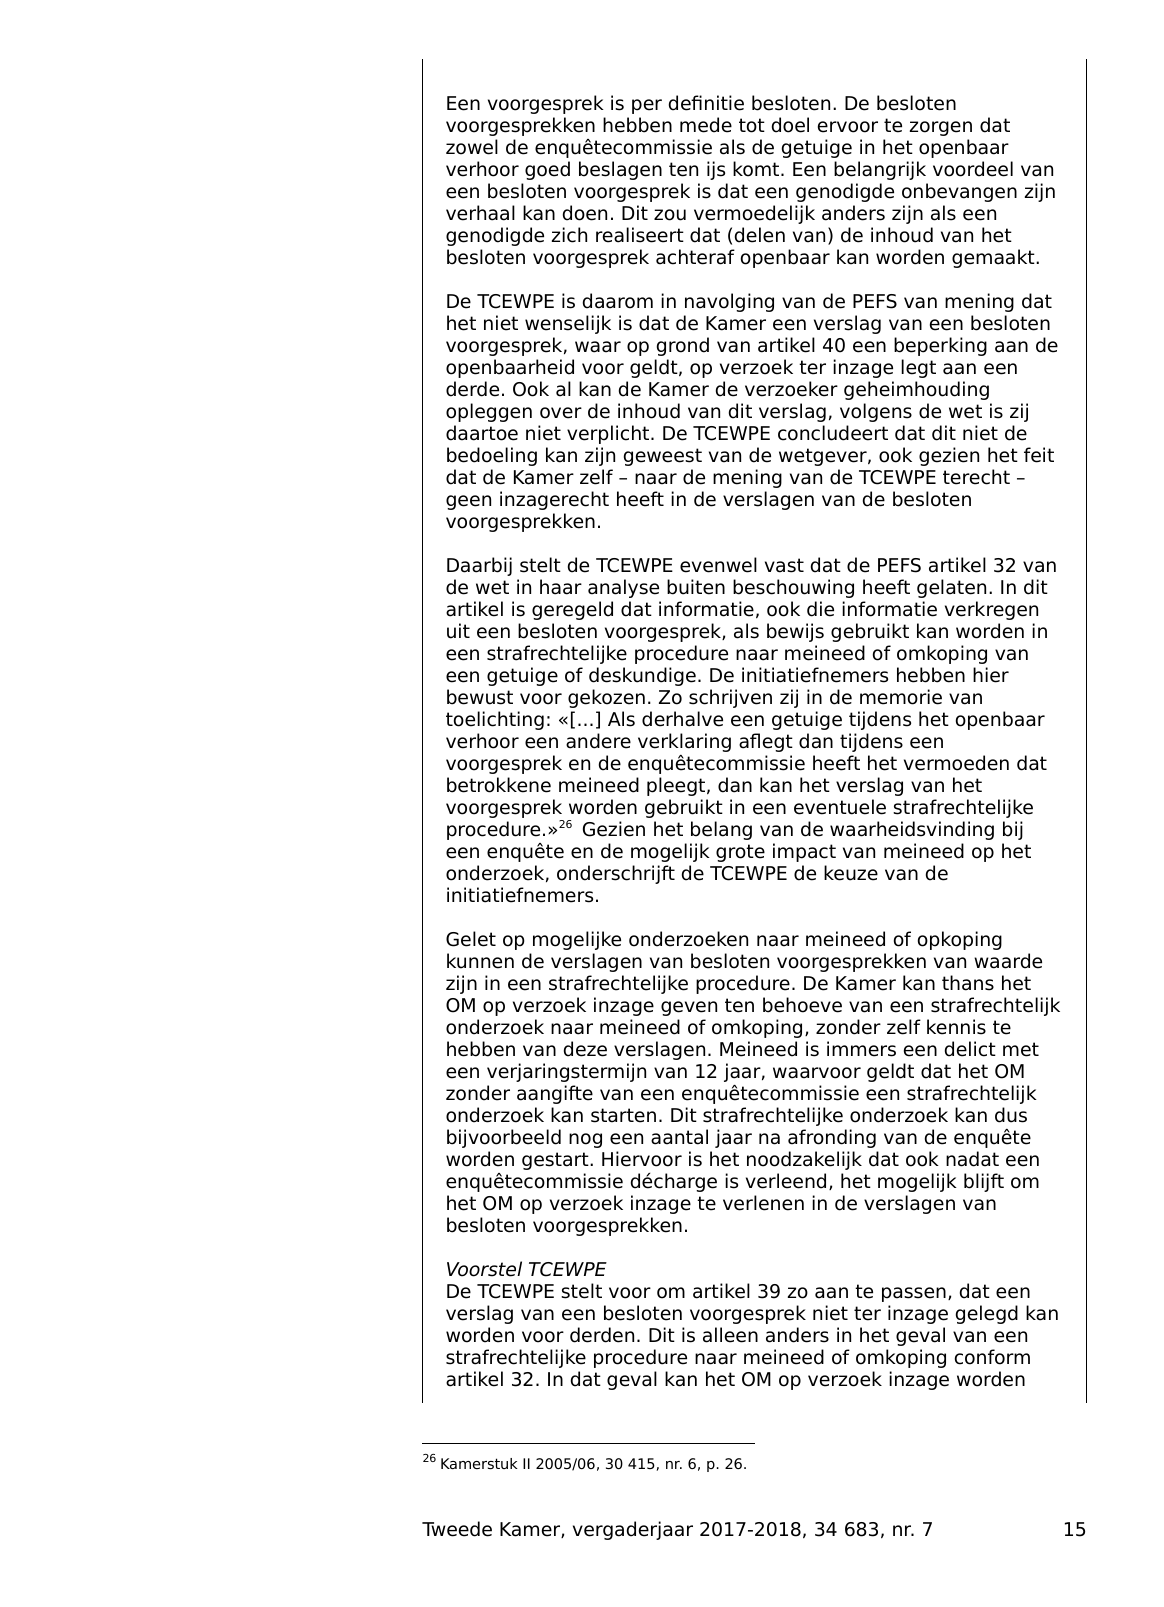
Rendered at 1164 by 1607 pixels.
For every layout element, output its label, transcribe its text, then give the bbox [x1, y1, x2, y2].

table_header Een voorgesprek is per definitie besloten. De besloten voorgesprekken hebben mede tot doel ervoor te zorgen dat zowel de enquêtecommissie als de getuige in het openbaar verhoor goed beslagen ten ijs komt. Een belangrijk voordeel van een besloten voorgesprek is dat een genodigde onbevangen zijn verhaal kan doen. Dit zou vermoedelijk anders zijn als een genodigde zich realiseert dat (delen van) de inhoud van het besloten voorgesprek achteraf openbaar kan worden gemaakt. De TCEWPE is daarom in navolging van de PEFS van mening dat het niet wenselijk is dat de Kamer een verslag van een besloten voorgesprek, waar op grond van artikel 40 een beperking aan de openbaarheid voor geldt, op verzoek ter inzage legt aan een derde. Ook al kan de Kamer de verzoeker geheimhouding opleggen over de inhoud van dit verslag, volgens de wet is zij daartoe niet verplicht. De TCEWPE concludeert dat dit niet de bedoeling kan zijn geweest van de wetgever, ook gezien het feit dat de Kamer zelf – naar de mening van de TCEWPE terecht – geen inzagerecht heeft in de verslagen van de besloten voorgesprekken. Daarbij stelt de TCEWPE evenwel vast dat de PEFS artikel 32 van de wet in haar analyse buiten beschouwing heeft gelaten. In dit artikel is geregeld dat informatie, ook die informatie verkregen uit een besloten voorgesprek, als bewijs gebruikt kan worden in een strafrechtelijke procedure naar meineed of omkoping van een getuige of deskundige. De initiatiefnemers hebben hier bewust voor gekozen. Zo schrijven zij in de memorie van toelichting: «[...] Als derhalve een getuige tijdens het openbaar verhoor een andere verklaring aflegt dan tijdens een voorgesprek en de enquêtecommissie heeft het vermoeden dat betrokkene meineed pleegt, dan kan het verslag van het voorgesprek worden gebruikt in een eventuele strafrechtelijke procedure.» Gezien het belang van de waarheidsvinding bij een enquête en de mogelijk grote impact van meineed op het onderzoek, onderschrijft de TCEWPE de keuze van de initiatiefnemers. Gelet op mogelijke onderzoeken naar meineed of opkoping kunnen de verslagen van besloten voorgesprekken van waarde zijn in een strafrechtelijke procedure. De Kamer kan thans het OM op verzoek inzage geven ten behoeve van een strafrechtelijk onderzoek naar meineed of omkoping, zonder zelf kennis te hebben van deze verslagen. Meineed is immers een delict met een verjaringstermijn van 12 jaar, waarvoor geldt dat het OM zonder aangifte van een enquêtecommissie een strafrechtelijk onderzoek kan starten. Dit strafrechtelijke onderzoek kan dus bijvoorbeeld nog een aantal jaar na afronding van de enquête worden gestart. Hiervoor is het noodzakelijk dat ook nadat een enquêtecommissie décharge is verleend, het mogelijk blijft om het OM op verzoek inzage te verlenen in de verslagen van besloten voorgesprekken. Voorstel TCEWPE De TCEWPE stelt voor om artikel 39 zo aan te passen, dat een verslag van een besloten voorgesprek niet ter inzage gelegd kan worden voor derden. Dit is alleen anders in het geval van een strafrechtelijke procedure naar meineed of omkoping conform artikel 32. In dat geval kan het OM op verzoek inzage worden [423, 59, 1086, 1402]
